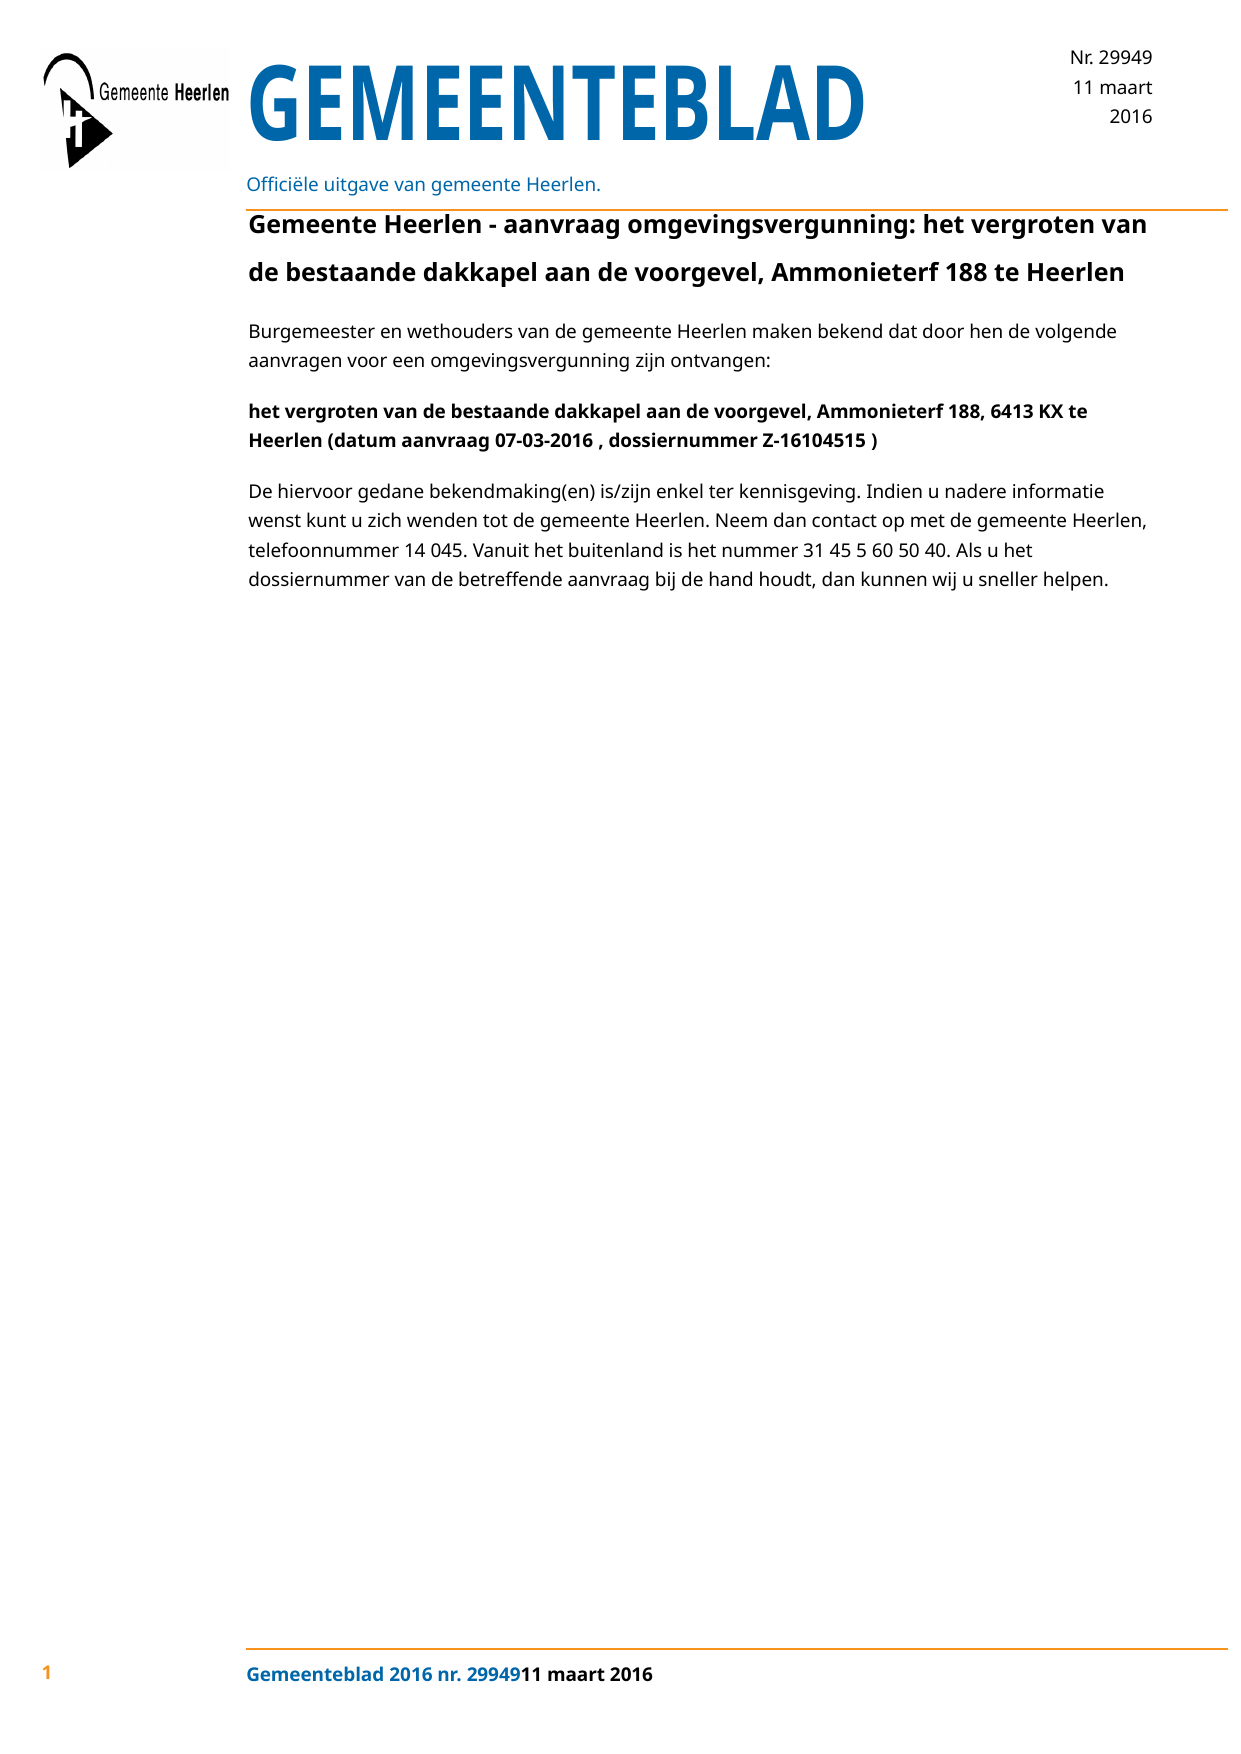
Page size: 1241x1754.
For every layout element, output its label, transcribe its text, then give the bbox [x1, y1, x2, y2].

text Burgemeester en wethouders van de gemeente Heerlen maken bekend dat door hen de volgende aanvragen voor een omgevingsvergunning zijn ontvangen: [248, 318, 1152, 373]
text het vergroten van de bestaande dakkapel aan de voorgevel, Ammonieterf 188, 6413 KX te Heerlen (datum aanvraag 07-03-2016 , dossiernummer Z-16104515 ) [248, 398, 1152, 453]
text De hiervoor gedane bekendmaking(en) is/zijn enkel ter kennisgeving. Indien u nadere informatie wenst kunt u zich wenden tot de gemeente Heerlen. Neem dan contact op met de gemeente Heerlen, telefoonnummer 14 045. Vanuit het buitenland is het nummer 31 45 5 60 50 40. Als u het dossiernummer van de betreffende aanvraag bij de hand houdt, dan kunnen wij u sneller helpen. [248, 478, 1152, 592]
picture [41, 47, 231, 172]
text Gemeente Heerlen - aanvraag omgevingsvergunning: het vergroten van de bestaande dakkapel aan de voorgevel, Ammonieterf 188 te Heerlen [248, 211, 1152, 288]
